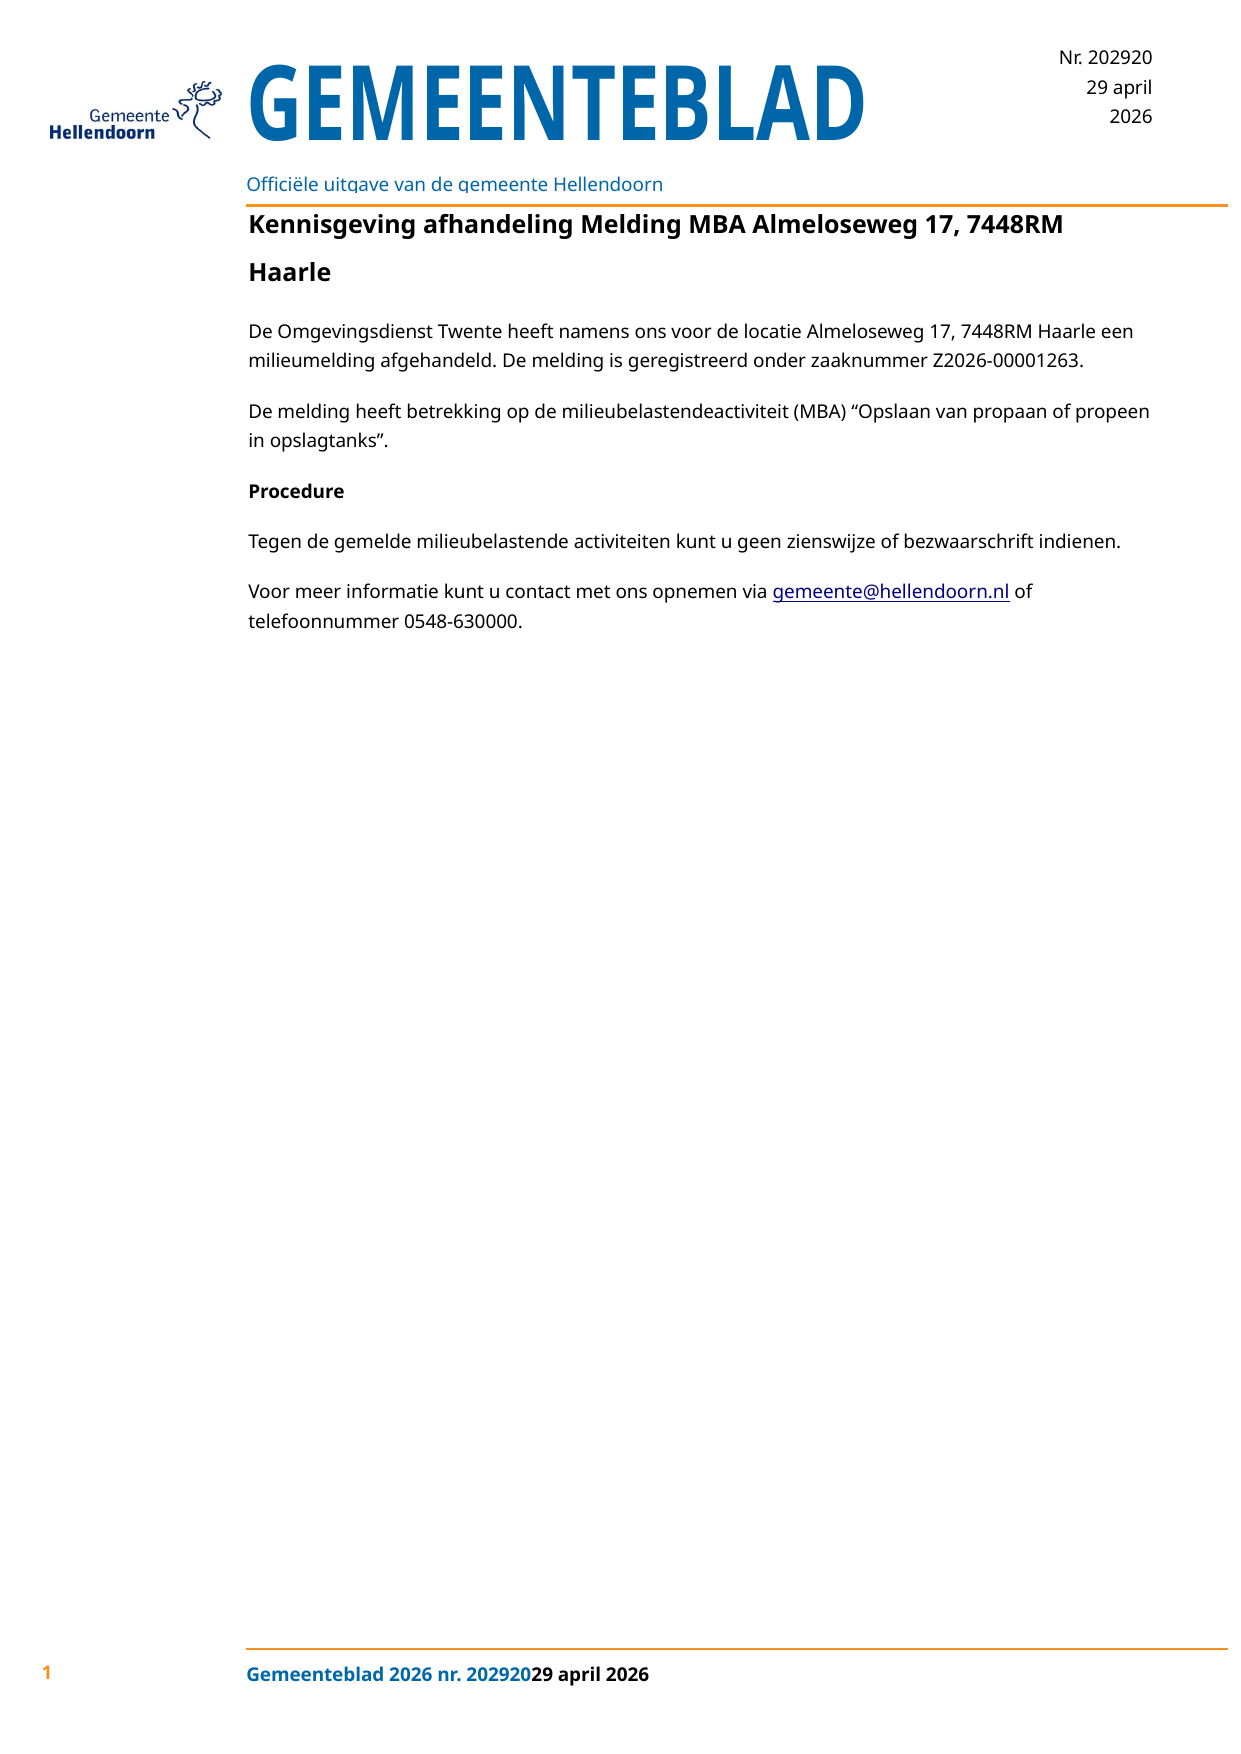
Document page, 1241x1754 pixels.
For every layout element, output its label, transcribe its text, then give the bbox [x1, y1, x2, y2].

text Tegen de gemelde milieubelastende activiteiten kunt u geen zienswijze of bezwaarschrift indienen. [248, 528, 1152, 554]
text De melding heeft betrekking op de milieubelastendeactiviteit (MBA) “Opslaan van propaan of propeen in opslagtanks”. [248, 398, 1152, 453]
text Voor meer informatie kunt u contact met ons opnemen via gemeente@hellendoorn.nl of telefoonnummer 0548-630000. [248, 579, 1152, 634]
text De Omgevingsdienst Twente heeft namens ons voor de locatie Almeloseweg 17, 7448RM Haarle een milieumelding afgehandeld. De melding is geregistreerd onder zaaknummer Z2026-00001263. [248, 318, 1152, 373]
picture [41, 47, 231, 172]
text Procedure [248, 478, 1152, 504]
text Kennisgeving afhandeling Melding MBA Almeloseweg 17, 7448RM Haarle [248, 207, 1152, 288]
